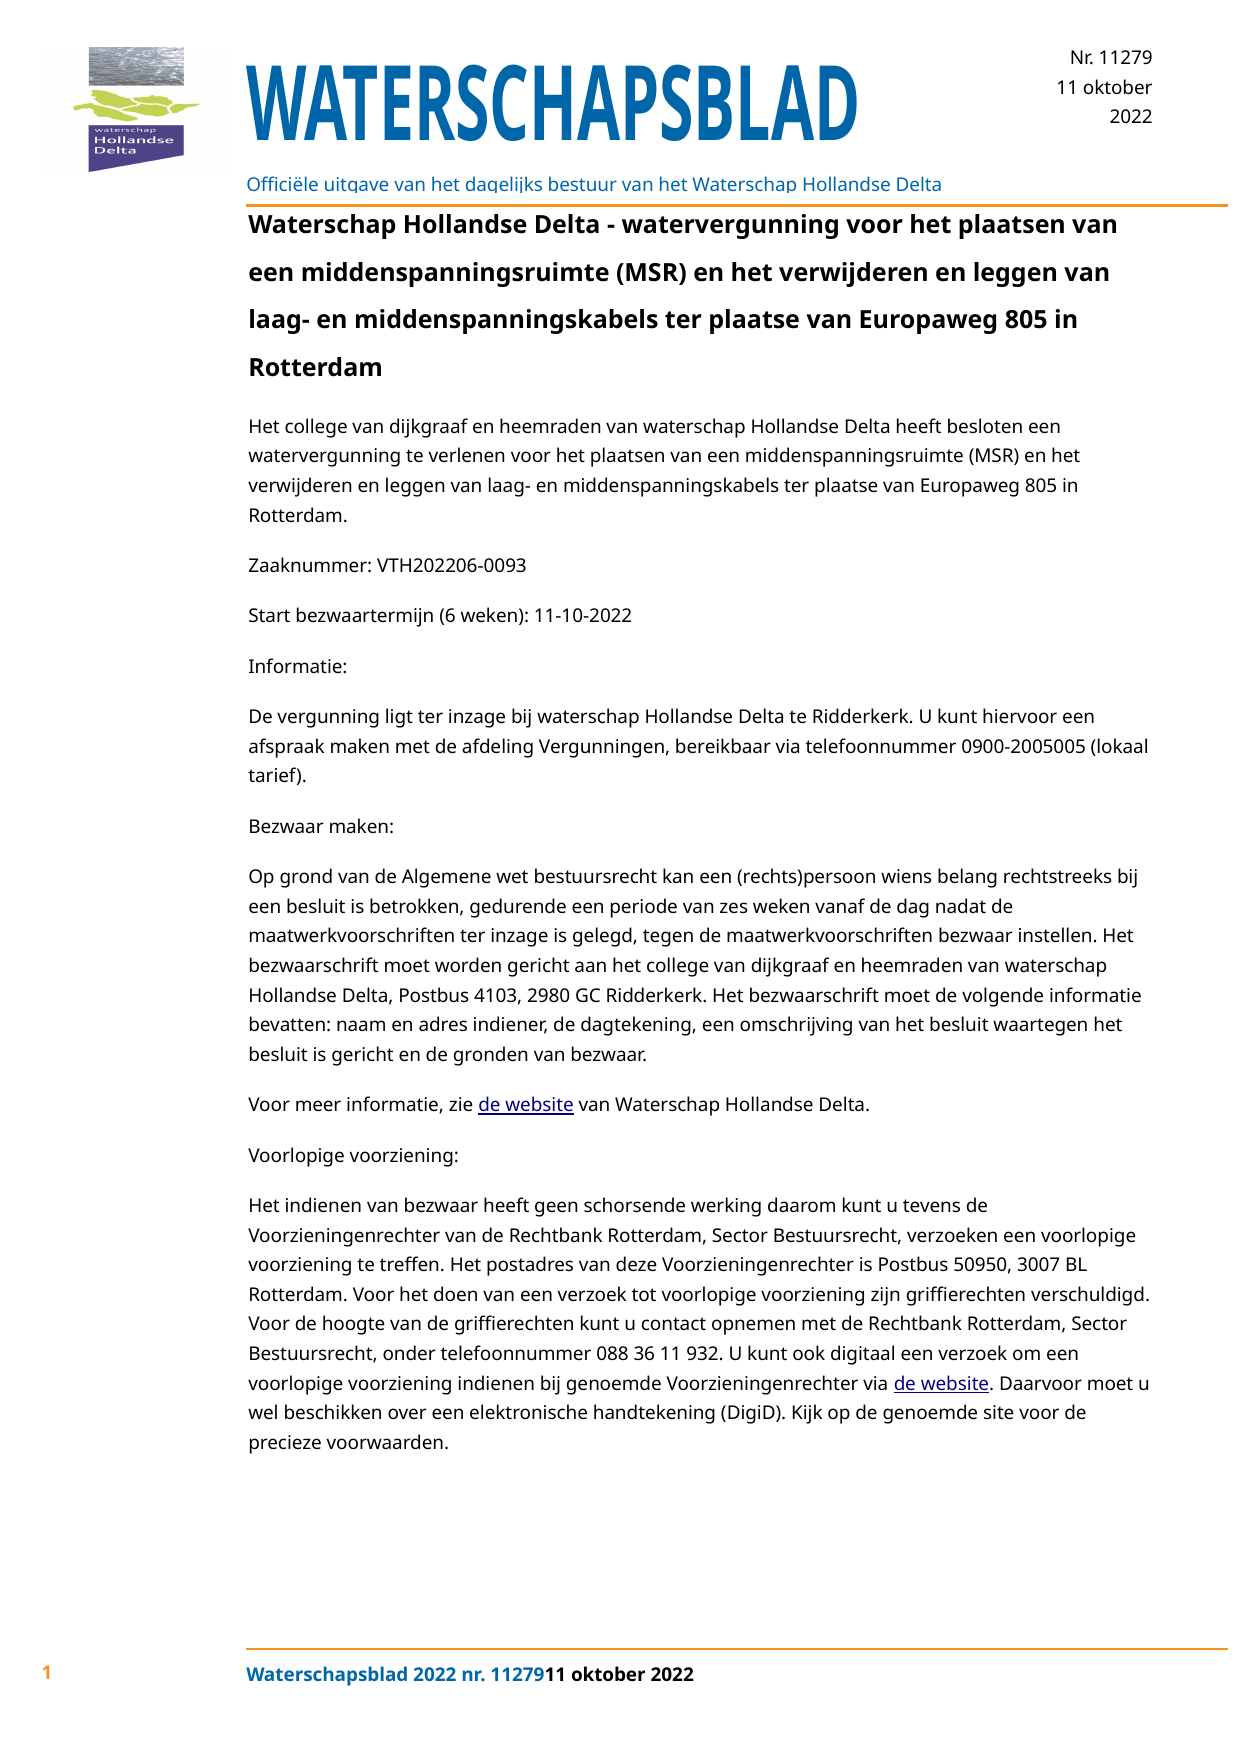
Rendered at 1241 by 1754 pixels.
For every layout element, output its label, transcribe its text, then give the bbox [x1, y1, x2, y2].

text Informatie: [248, 653, 1152, 679]
text Bezwaar maken: [248, 813, 1152, 839]
picture [41, 47, 231, 172]
text Waterschap Hollandse Delta - watervergunning voor het plaatsen van een middenspanningsruimte (MSR) en het verwijderen en leggen van laag- en middenspanningskabels ter plaatse van Europaweg 805 in Rotterdam [248, 207, 1152, 384]
text Zaaknummer: VTH202206-0093 [248, 552, 1152, 578]
text Voor meer informatie, zie de website van Waterschap Hollandse Delta. [248, 1091, 1152, 1117]
text De vergunning ligt ter inzage bij waterschap Hollandse Delta te Ridderkerk. U kunt hiervoor een afspraak maken met de afdeling Vergunningen, bereikbaar via telefoonnummer 0900-2005005 (lokaal tarief). [248, 703, 1152, 788]
text Op grond van de Algemene wet bestuursrecht kan een (rechts)persoon wiens belang rechtstreeks bij een besluit is betrokken, gedurende een periode van zes weken vanaf de dag nadat de maatwerkvoorschriften ter inzage is gelegd, tegen de maatwerkvoorschriften bezwaar instellen. Het bezwaarschrift moet worden gericht aan het college van dijkgraaf en heemraden van waterschap Hollandse Delta, Postbus 4103, 2980 GC Ridderkerk. Het bezwaarschrift moet de volgende informatie bevatten: naam en adres indiener, de dagtekening, een omschrijving van het besluit waartegen het besluit is gericht en de gronden van bezwaar. [248, 863, 1152, 1067]
text Start bezwaartermijn (6 weken): 11-10-2022 [248, 603, 1152, 628]
text Het indienen van bezwaar heeft geen schorsende werking daarom kunt u tevens de Voorzieningenrechter van de Rechtbank Rotterdam, Sector Bestuursrecht, verzoeken een voorlopige voorziening te treffen. Het postadres van deze Voorzieningenrechter is Postbus 50950, 3007 BL Rotterdam. Voor het doen van een verzoek tot voorlopige voorziening zijn griffierechten verschuldigd. Voor de hoogte van de griffierechten kunt u contact opnemen met de Rechtbank Rotterdam, Sector Bestuursrecht, onder telefoonnummer 088 36 11 932. U kunt ook digitaal een verzoek om een voorlopige voorziening indienen bij genoemde Voorzieningenrechter via de website. Daarvoor moet u wel beschikken over een elektronische handtekening (DigiD). Kijk op de genoemde site voor de precieze voorwaarden. [248, 1192, 1152, 1455]
text Voorlopige voorziening: [248, 1142, 1152, 1168]
text Het college van dijkgraaf en heemraden van waterschap Hollandse Delta heeft besloten een watervergunning te verlenen voor het plaatsen van een middenspanningsruimte (MSR) en het verwijderen en leggen van laag- en middenspanningskabels ter plaatse van Europaweg 805 in Rotterdam. [248, 413, 1152, 528]
